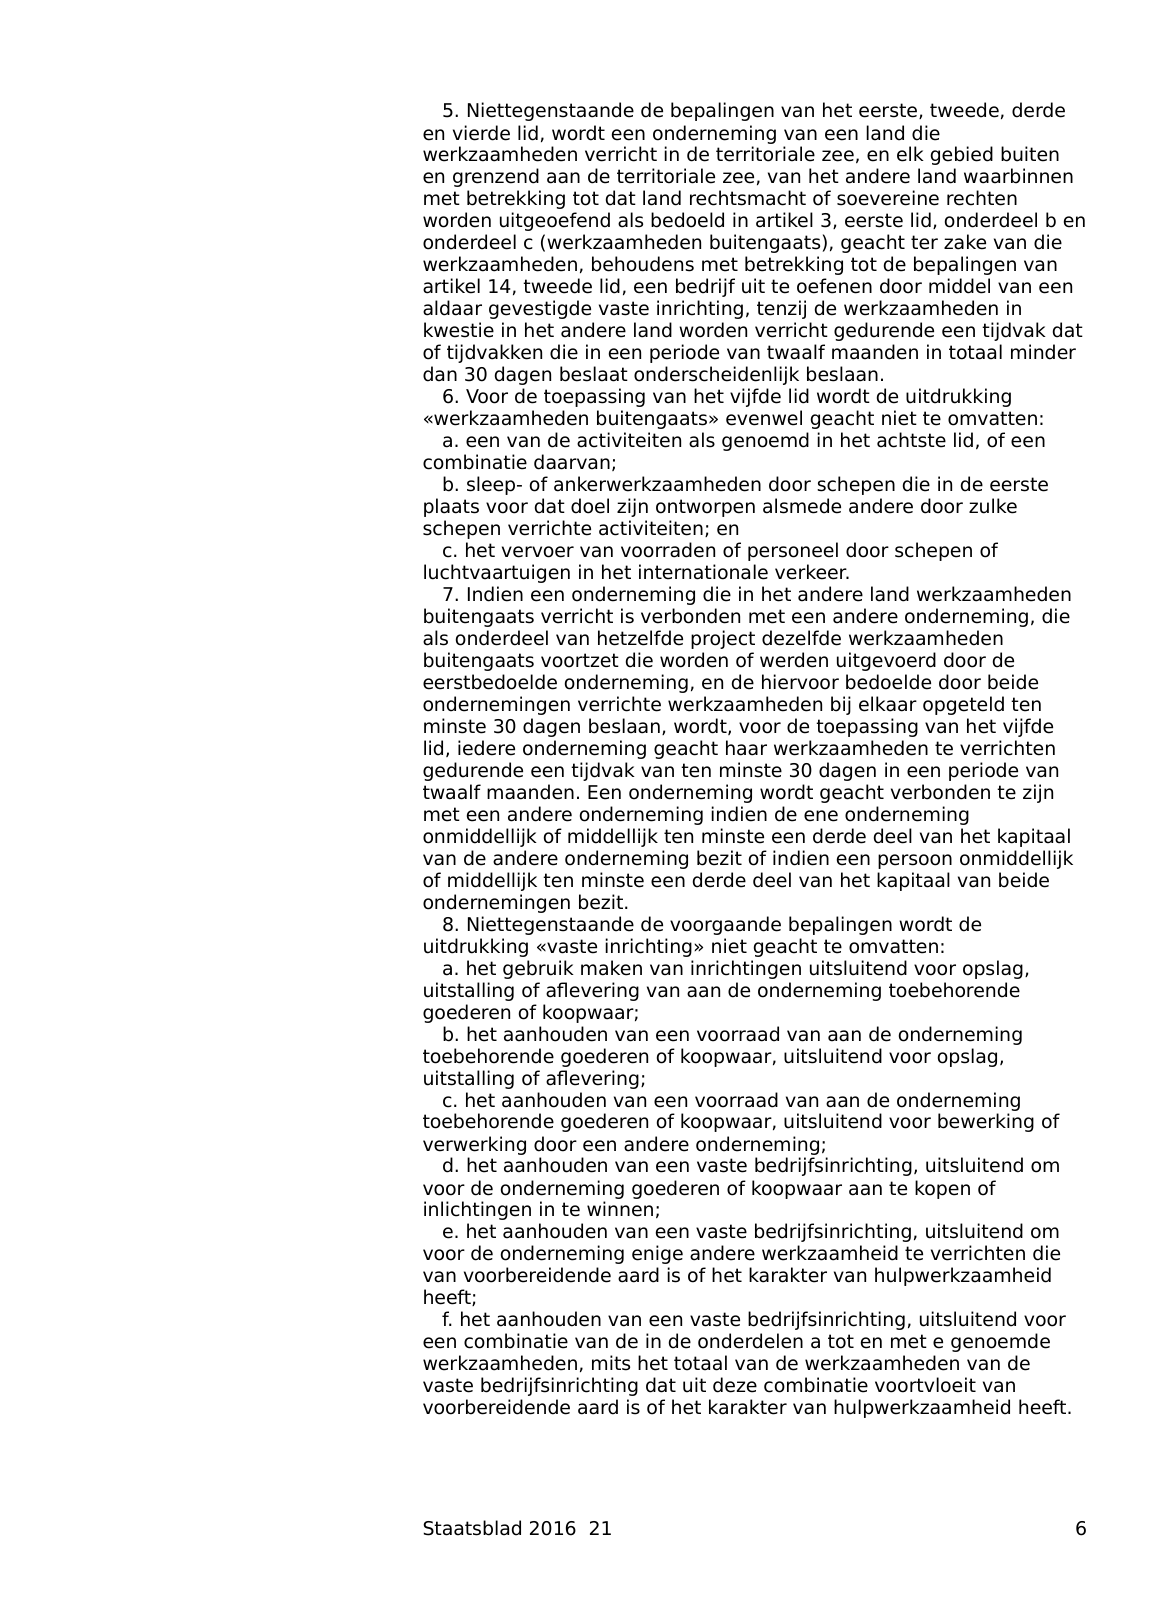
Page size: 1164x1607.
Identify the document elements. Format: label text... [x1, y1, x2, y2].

text b. sleep- of ankerwerkzaamheden door schepen die in de eerste plaats voor dat doel zijn ontworpen alsmede andere door zulke schepen verrichte activiteiten; en [422, 474, 1087, 540]
text 7. Indien een onderneming die in het andere land werkzaamheden buitengaats verricht is verbonden met een andere onderneming, die als onderdeel van hetzelfde project dezelfde werkzaamheden buitengaats voortzet die worden of werden uitgevoerd door de eerstbedoelde onderneming, en de hiervoor bedoelde door beide ondernemingen verrichte werkzaamheden bij elkaar opgeteld ten minste 30 dagen beslaan, wordt, voor de toepassing van het vijfde lid, iedere onderneming geacht haar werkzaamheden te verrichten gedurende een tijdvak van ten minste 30 dagen in een periode van twaalf maanden. Een onderneming wordt geacht verbonden te zijn met een andere onderneming indien de ene onderneming onmiddellijk of middellijk ten minste een derde deel van het kapitaal van de andere onderneming bezit of indien een persoon onmiddellijk of middellijk ten minste een derde deel van het kapitaal van beide ondernemingen bezit. [422, 584, 1087, 914]
text 8. Niettegenstaande de voorgaande bepalingen wordt de uitdrukking «vaste inrichting» niet geacht te omvatten: [422, 914, 1087, 958]
text f. het aanhouden van een vaste bedrijfsinrichting, uitsluitend voor een combinatie van de in de onderdelen a tot en met e genoemde werkzaamheden, mits het totaal van de werkzaamheden van de vaste bedrijfsinrichting dat uit deze combinatie voortvloeit van voorbereidende aard is of het karakter van hulpwerkzaamheid heeft. [422, 1309, 1087, 1419]
text c. het aanhouden van een voorraad van aan de onderneming toebehorende goederen of koopwaar, uitsluitend voor bewerking of verwerking door een andere onderneming; [422, 1089, 1087, 1155]
text 5. Niettegenstaande de bepalingen van het eerste, tweede, derde en vierde lid, wordt een onderneming van een land die werkzaamheden verricht in de territoriale zee, en elk gebied buiten en grenzend aan de territoriale zee, van het andere land waarbinnen met betrekking tot dat land rechtsmacht of soevereine rechten worden uitgeoefend als bedoeld in artikel 3, eerste lid, onderdeel b en onderdeel c (werkzaamheden buitengaats), geacht ter zake van die werkzaamheden, behoudens met betrekking tot de bepalingen van artikel 14, tweede lid, een bedrijf uit te oefenen door middel van een aldaar gevestigde vaste inrichting, tenzij de werkzaamheden in kwestie in het andere land worden verricht gedurende een tijdvak dat of tijdvakken die in een periode van twaalf maanden in totaal minder dan 30 dagen beslaat onderscheidenlijk beslaan. [422, 100, 1087, 386]
text d. het aanhouden van een vaste bedrijfsinrichting, uitsluitend om voor de onderneming goederen of koopwaar aan te kopen of inlichtingen in te winnen; [422, 1155, 1087, 1221]
text e. het aanhouden van een vaste bedrijfsinrichting, uitsluitend om voor de onderneming enige andere werkzaamheid te verrichten die van voorbereidende aard is of het karakter van hulpwerkzaamheid heeft; [422, 1221, 1087, 1309]
text 6. Voor de toepassing van het vijfde lid wordt de uitdrukking «werkzaamheden buitengaats» evenwel geacht niet te omvatten: [422, 386, 1087, 430]
text c. het vervoer van voorraden of personeel door schepen of luchtvaartuigen in het internationale verkeer. [422, 540, 1087, 584]
text b. het aanhouden van een voorraad van aan de onderneming toebehorende goederen of koopwaar, uitsluitend voor opslag, uitstalling of aflevering; [422, 1023, 1087, 1089]
text a. een van de activiteiten als genoemd in het achtste lid, of een combinatie daarvan; [422, 430, 1087, 474]
text a. het gebruik maken van inrichtingen uitsluitend voor opslag, uitstalling of aflevering van aan de onderneming toebehorende goederen of koopwaar; [422, 958, 1087, 1023]
